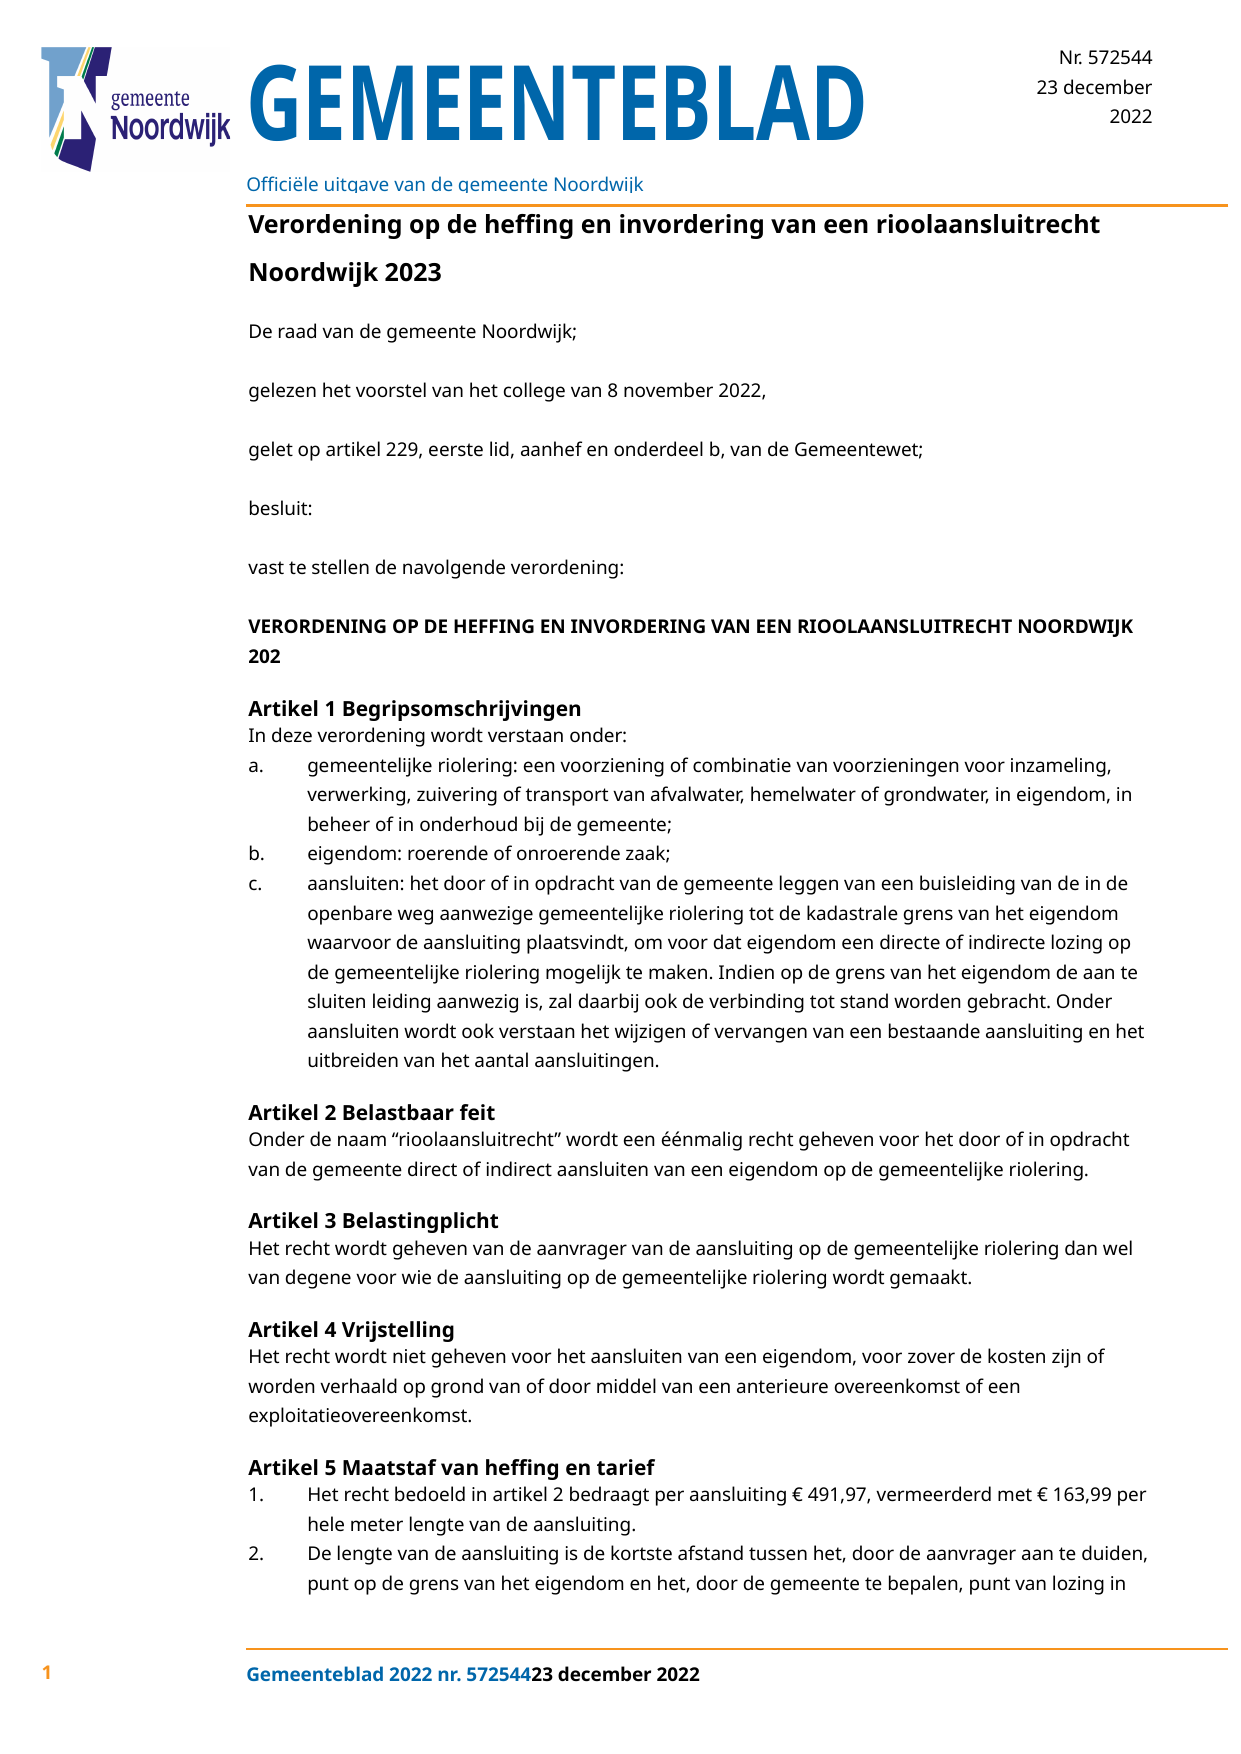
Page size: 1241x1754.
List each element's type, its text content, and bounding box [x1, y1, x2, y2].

text Artikel 4 Vrijstelling [248, 1315, 1152, 1343]
text Artikel 5 Maatstaf van heffing en tarief [248, 1453, 1152, 1481]
text gelezen het voorstel van het college van 8 november 2022, [248, 377, 1152, 403]
list eigendom: roerende of onroerende zaak; [248, 841, 1152, 866]
text Verordening op de heffing en invordering van een rioolaansluitrecht Noordwijk 2023 [248, 207, 1152, 288]
text De raad van de gemeente Noordwijk; [248, 318, 1152, 344]
text Het recht wordt geheven van de aanvrager van de aansluiting op de gemeentelijke riolering dan wel van degene voor wie de aansluiting op de gemeentelijke riolering wordt gemaakt. [248, 1235, 1152, 1290]
text Het recht wordt niet geheven voor het aansluiten van een eigendom, voor zover de kosten zijn of worden verhaald op grond van of door middel van een anterieure overeenkomst of een exploitatieovereenkomst. [248, 1343, 1152, 1428]
list De lengte van de aansluiting is de kortste afstand tussen het, door de aanvrager aan te duiden, punt op de grens van het eigendom en het, door de gemeente te bepalen, punt van lozing in [248, 1541, 1152, 1596]
text In deze verordening wordt verstaan onder: [248, 722, 1152, 748]
text VERORDENING OP DE HEFFING EN INVORDERING VAN EEN RIOOLAANSLUITRECHT NOORDWIJK 202 [248, 614, 1152, 669]
text Artikel 1 Begripsomschrijvingen [248, 694, 1152, 722]
text Artikel 3 Belastingplicht [248, 1206, 1152, 1235]
text Onder de naam “rioolaansluitrecht” wordt een éénmalig recht geheven voor het door of in opdracht van de gemeente direct of indirect aansluiten van een eigendom op de gemeentelijke riolering. [248, 1126, 1152, 1182]
picture [41, 47, 231, 172]
list Het recht bedoeld in artikel 2 bedraagt per aansluiting € 491,97, vermeerderd met € 163,99 per hele meter lengte van de aansluiting. [248, 1481, 1152, 1537]
text besluit: [248, 495, 1152, 521]
list gemeentelijke riolering: een voorziening of combinatie van voorzieningen voor inzameling, verwerking, zuivering of transport van afvalwater, hemelwater of grondwater, in eigendom, in beheer of in onderhoud bij de gemeente; [248, 752, 1152, 837]
text Artikel 2 Belastbaar feit [248, 1098, 1152, 1126]
text vast te stellen de navolgende verordening: [248, 554, 1152, 580]
text gelet op artikel 229, eerste lid, aanhef en onderdeel b, van de Gemeentewet; [248, 436, 1152, 462]
list aansluiten: het door of in opdracht van de gemeente leggen van een buisleiding van de in de openbare weg aanwezige gemeentelijke riolering tot de kadastrale grens van het eigendom waarvoor de aansluiting plaatsvindt, om voor dat eigendom een directe of indirecte lozing op de gemeentelijke riolering mogelijk te maken. Indien op de grens van het eigendom de aan te sluiten leiding aanwezig is, zal daarbij ook de verbinding tot stand worden gebracht. Onder aansluiten wordt ook verstaan het wijzigen of vervangen van een bestaande aansluiting en het uitbreiden van het aantal aansluitingen. [248, 870, 1152, 1073]
